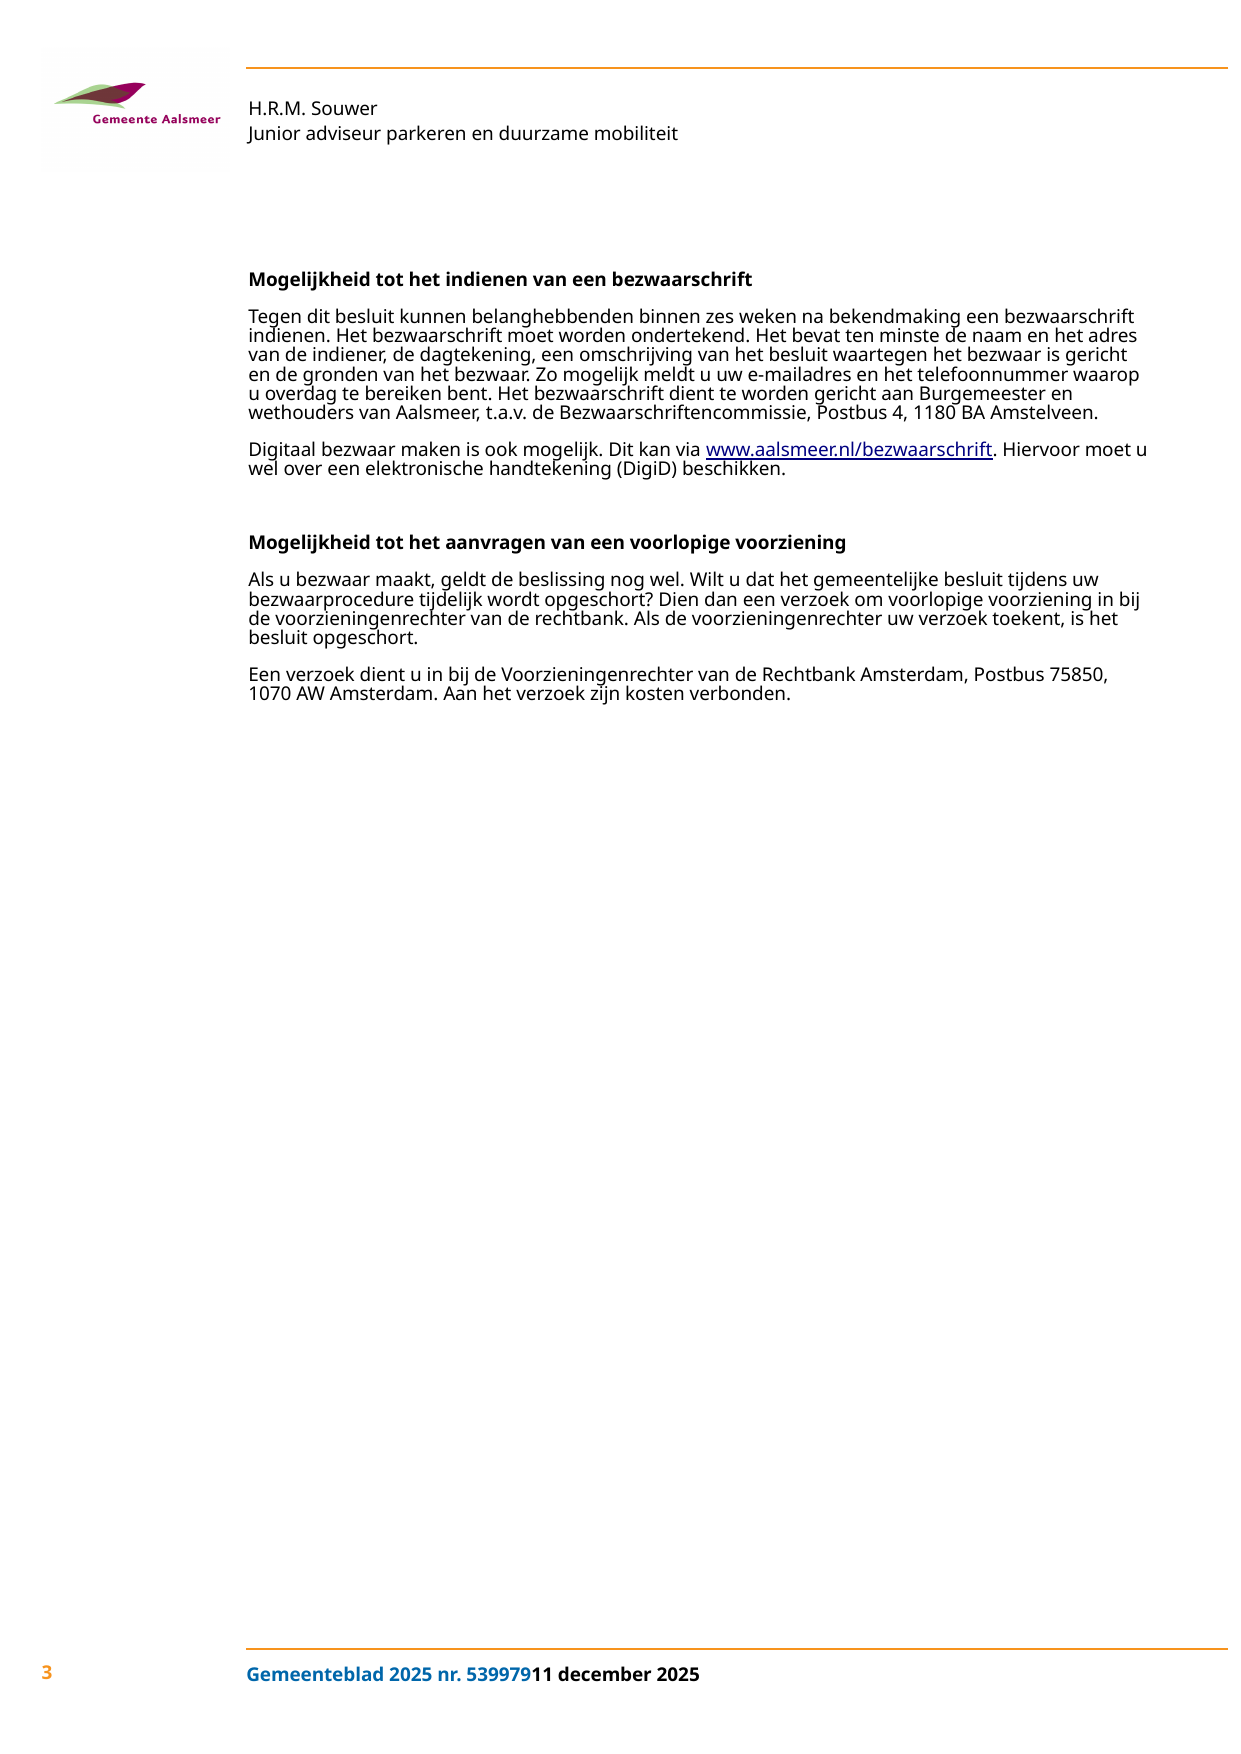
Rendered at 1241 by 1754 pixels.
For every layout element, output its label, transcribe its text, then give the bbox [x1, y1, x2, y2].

text Als u bezwaar maakt, geldt de beslissing nog wel. Wilt u dat het gemeentelijke besluit tijdens uw bezwaarprocedure tijdelijk wordt opgeschort? Dien dan een verzoek om voorlopige voorziening in bij de voorzieningenrechter van de rechtbank. Als de voorzieningenrechter uw verzoek toekent, is het besluit opgeschort. [248, 571, 1152, 648]
text Een verzoek dient u in bij de Voorzieningenrechter van de Rechtbank Amsterdam, Postbus 75850, 1070 AW Amsterdam. Aan het verzoek zijn kosten verbonden. [248, 666, 1152, 705]
text H.R.M. Souwer [248, 95, 1152, 121]
text Digitaal bezwaar maken is ook mogelijk. Dit kan via www.aalsmeer.nl/bezwaarschrift. Hiervoor moet u wel over een elektronische handtekening (DigiD) beschikken. [248, 441, 1152, 480]
text Tegen dit besluit kunnen belanghebbenden binnen zes weken na bekendmaking een bezwaarschrift indienen. Het bezwaarschrift moet worden ondertekend. Het bevat ten minste de naam en het adres van de indiener, de dagtekening, een omschrijving van het besluit waartegen het bezwaar is gericht en de gronden van het bezwaar. Zo mogelijk meldt u uw e-mailadres en het telefoonnummer waarop u overdag te bereiken bent. Het bezwaarschrift dient te worden gericht aan Burgemeester en wethouders van Aalsmeer, t.a.v. de Bezwaarschriftencommissie, Postbus 4, 1180 BA Amstelveen. [248, 308, 1152, 423]
text Junior adviseur parkeren en duurzame mobiliteit [248, 121, 1152, 146]
picture [41, 47, 231, 172]
text Mogelijkheid tot het indienen van een bezwaarschrift [248, 271, 1152, 290]
text Mogelijkheid tot het aanvragen van een voorlopige voorziening [248, 534, 1152, 554]
